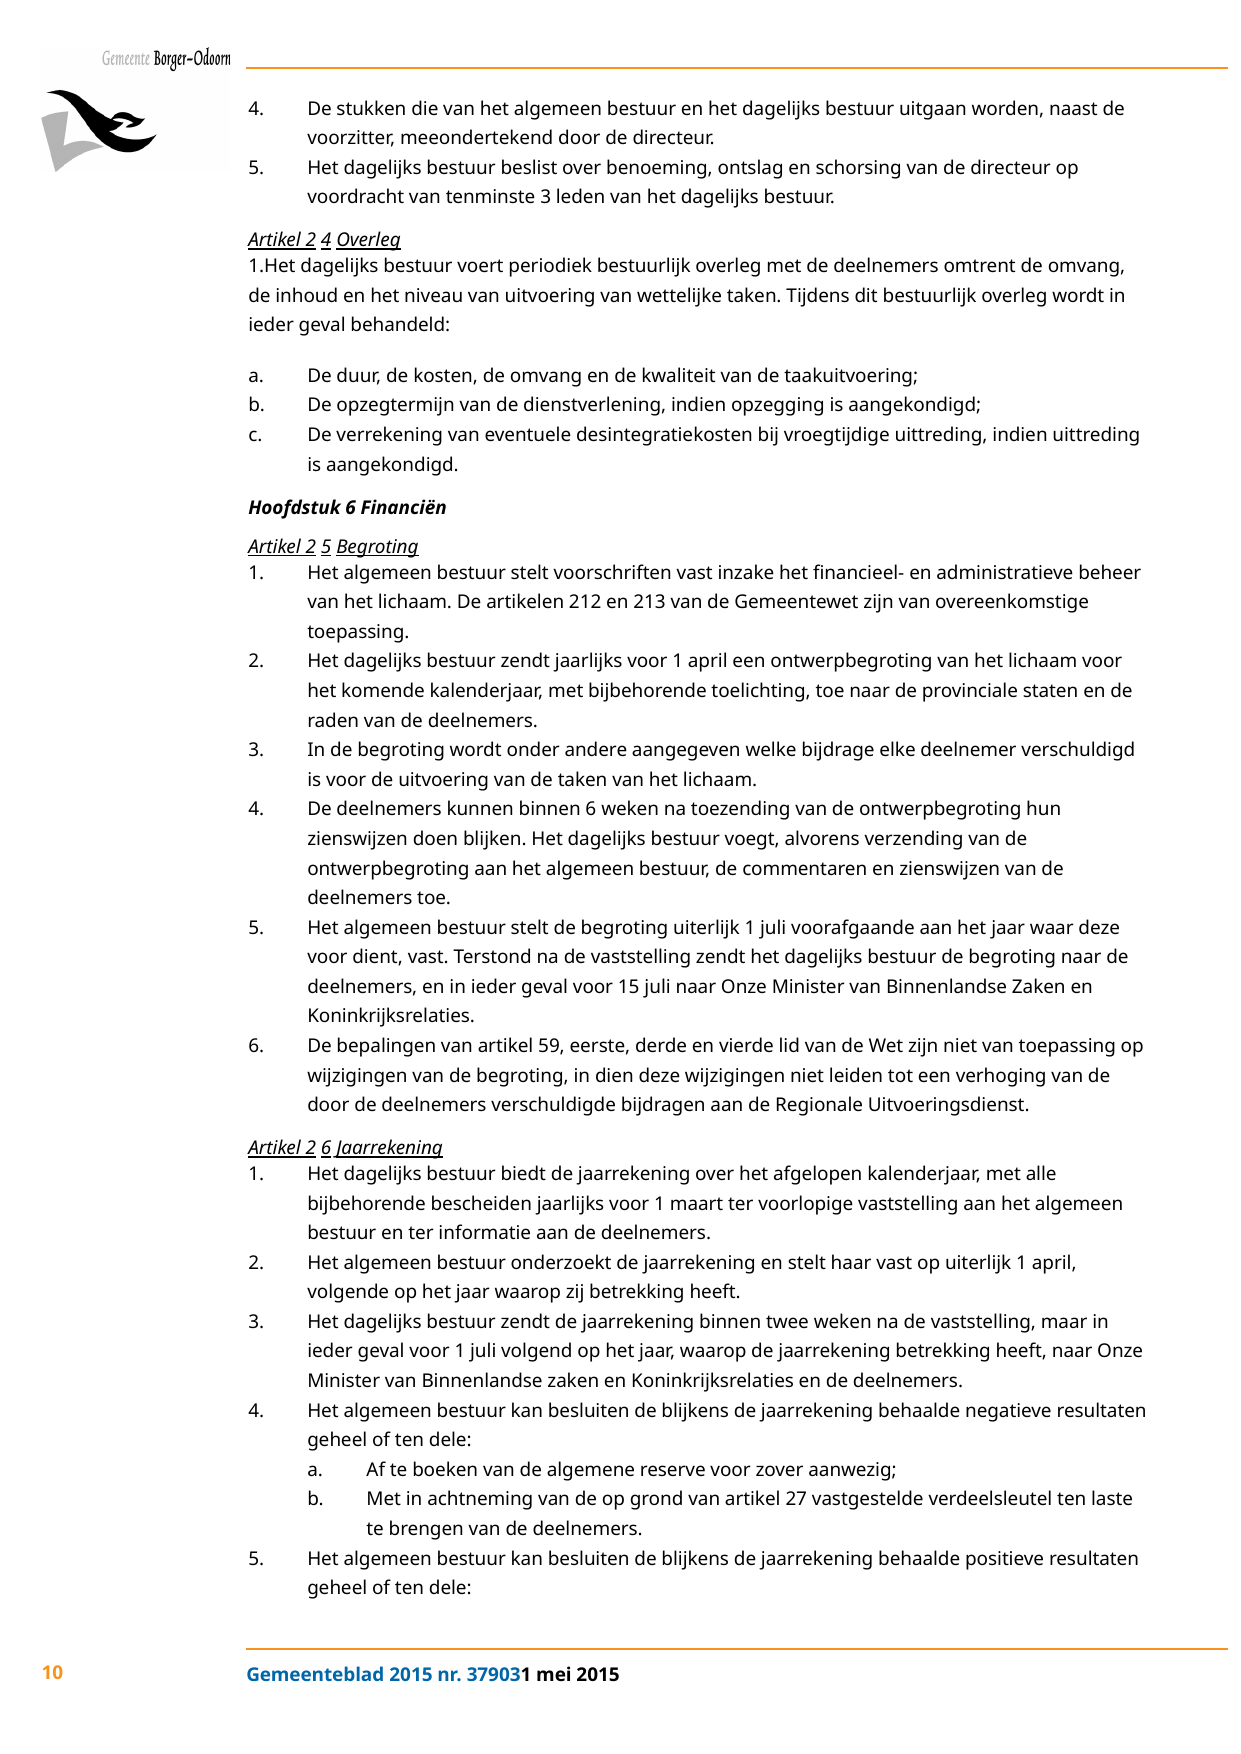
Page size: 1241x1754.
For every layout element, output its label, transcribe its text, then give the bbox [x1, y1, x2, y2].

list Het dagelijks bestuur biedt de jaarrekening over het afgelopen kalenderjaar, met alle bijbehorende bescheiden jaarlijks voor 1 maart ter voorlopige vaststelling aan het algemeen bestuur en ter informatie aan de deelnemers. [248, 1160, 1152, 1245]
list In de begroting wordt onder andere aangegeven welke bijdrage elke deelnemer verschuldigd is voor de uitvoering van de taken van het lichaam. [248, 736, 1152, 792]
text Artikel 2 4 Overleg [248, 227, 1152, 252]
text Artikel 2 6 Jaarrekening [248, 1134, 1152, 1160]
list Het algemeen bestuur kan besluiten de blijkens de jaarrekening behaalde negatieve resultaten geheel of ten dele: [248, 1397, 1152, 1452]
list Het dagelijks bestuur zendt jaarlijks voor 1 april een ontwerpbegroting van het lichaam voor het komende kalenderjaar, met bijbehorende toelichting, toe naar de provinciale staten en de raden van de deelnemers. [248, 648, 1152, 732]
list De deelnemers kunnen binnen 6 weken na toezending van de ontwerpbegroting hun zienswijzen doen blijken. Het dagelijks bestuur voegt, alvorens verzending van de ontwerpbegroting aan het algemeen bestuur, de commentaren en zienswijzen van de deelnemers toe. [248, 796, 1152, 910]
list De duur, de kosten, de omvang en de kwaliteit van de taakuitvoering; [248, 362, 1152, 388]
list Het dagelijks bestuur zendt de jaarrekening binnen twee weken na de vaststelling, maar in ieder geval voor 1 juli volgend op het jaar, waarop de jaarrekening betrekking heeft, naar Onze Minister van Binnenlandse zaken en Koninkrijksrelaties en de deelnemers. [248, 1308, 1152, 1393]
list De bepalingen van artikel 59, eerste, derde en vierde lid van de Wet zijn niet van toepassing op wijzigingen van de begroting, in dien deze wijzigingen niet leiden tot een verhoging van de door de deelnemers verschuldigde bijdragen aan de Regionale Uitvoeringsdienst. [248, 1032, 1152, 1117]
list De stukken die van het algemeen bestuur en het dagelijks bestuur uitgaan worden, naast de voorzitter, meeondertekend door de directeur. [248, 95, 1152, 150]
text Hoofdstuk 6 Financiën [248, 494, 1152, 519]
list Het dagelijks bestuur beslist over benoeming, ontslag en schorsing van de directeur op voordracht van tenminste 3 leden van het dagelijks bestuur. [248, 154, 1152, 209]
text Artikel 2 5 Begroting [248, 533, 1152, 559]
list De opzegtermijn van de dienstverlening, indien opzegging is aangekondigd; [248, 392, 1152, 417]
list Het algemeen bestuur onderzoekt de jaarrekening en stelt haar vast op uiterlijk 1 april, volgende op het jaar waarop zij betrekking heeft. [248, 1249, 1152, 1304]
list Af te boeken van de algemene reserve voor zover aanwezig; [307, 1456, 1152, 1482]
list De verrekening van eventuele desintegratiekosten bij vroegtijdige uittreding, indien uittreding is aangekondigd. [248, 421, 1152, 476]
picture [41, 47, 231, 172]
list Het algemeen bestuur kan besluiten de blijkens de jaarrekening behaalde positieve resultaten geheel of ten dele: [248, 1545, 1152, 1600]
list Het algemeen bestuur stelt de begroting uiterlijk 1 juli voorafgaande aan het jaar waar deze voor dient, vast. Terstond na de vaststelling zendt het dagelijks bestuur de begroting naar de deelnemers, en in ieder geval voor 15 juli naar Onze Minister van Binnenlandse Zaken en Koninkrijksrelaties. [248, 914, 1152, 1028]
list Het algemeen bestuur stelt voorschriften vast inzake het financieel- en administratieve beheer van het lichaam. De artikelen 212 en 213 van de Gemeentewet zijn van overeenkomstige toepassing. [248, 559, 1152, 644]
list Met in achtneming van de op grond van artikel 27 vastgestelde verdeelsleutel ten laste te brengen van de deelnemers. [307, 1486, 1152, 1541]
text 1.Het dagelijks bestuur voert periodiek bestuurlijk overleg met de deelnemers omtrent de omvang, de inhoud en het niveau van uitvoering van wettelijke taken. Tijdens dit bestuurlijk overleg wordt in ieder geval behandeld: [248, 252, 1152, 337]
